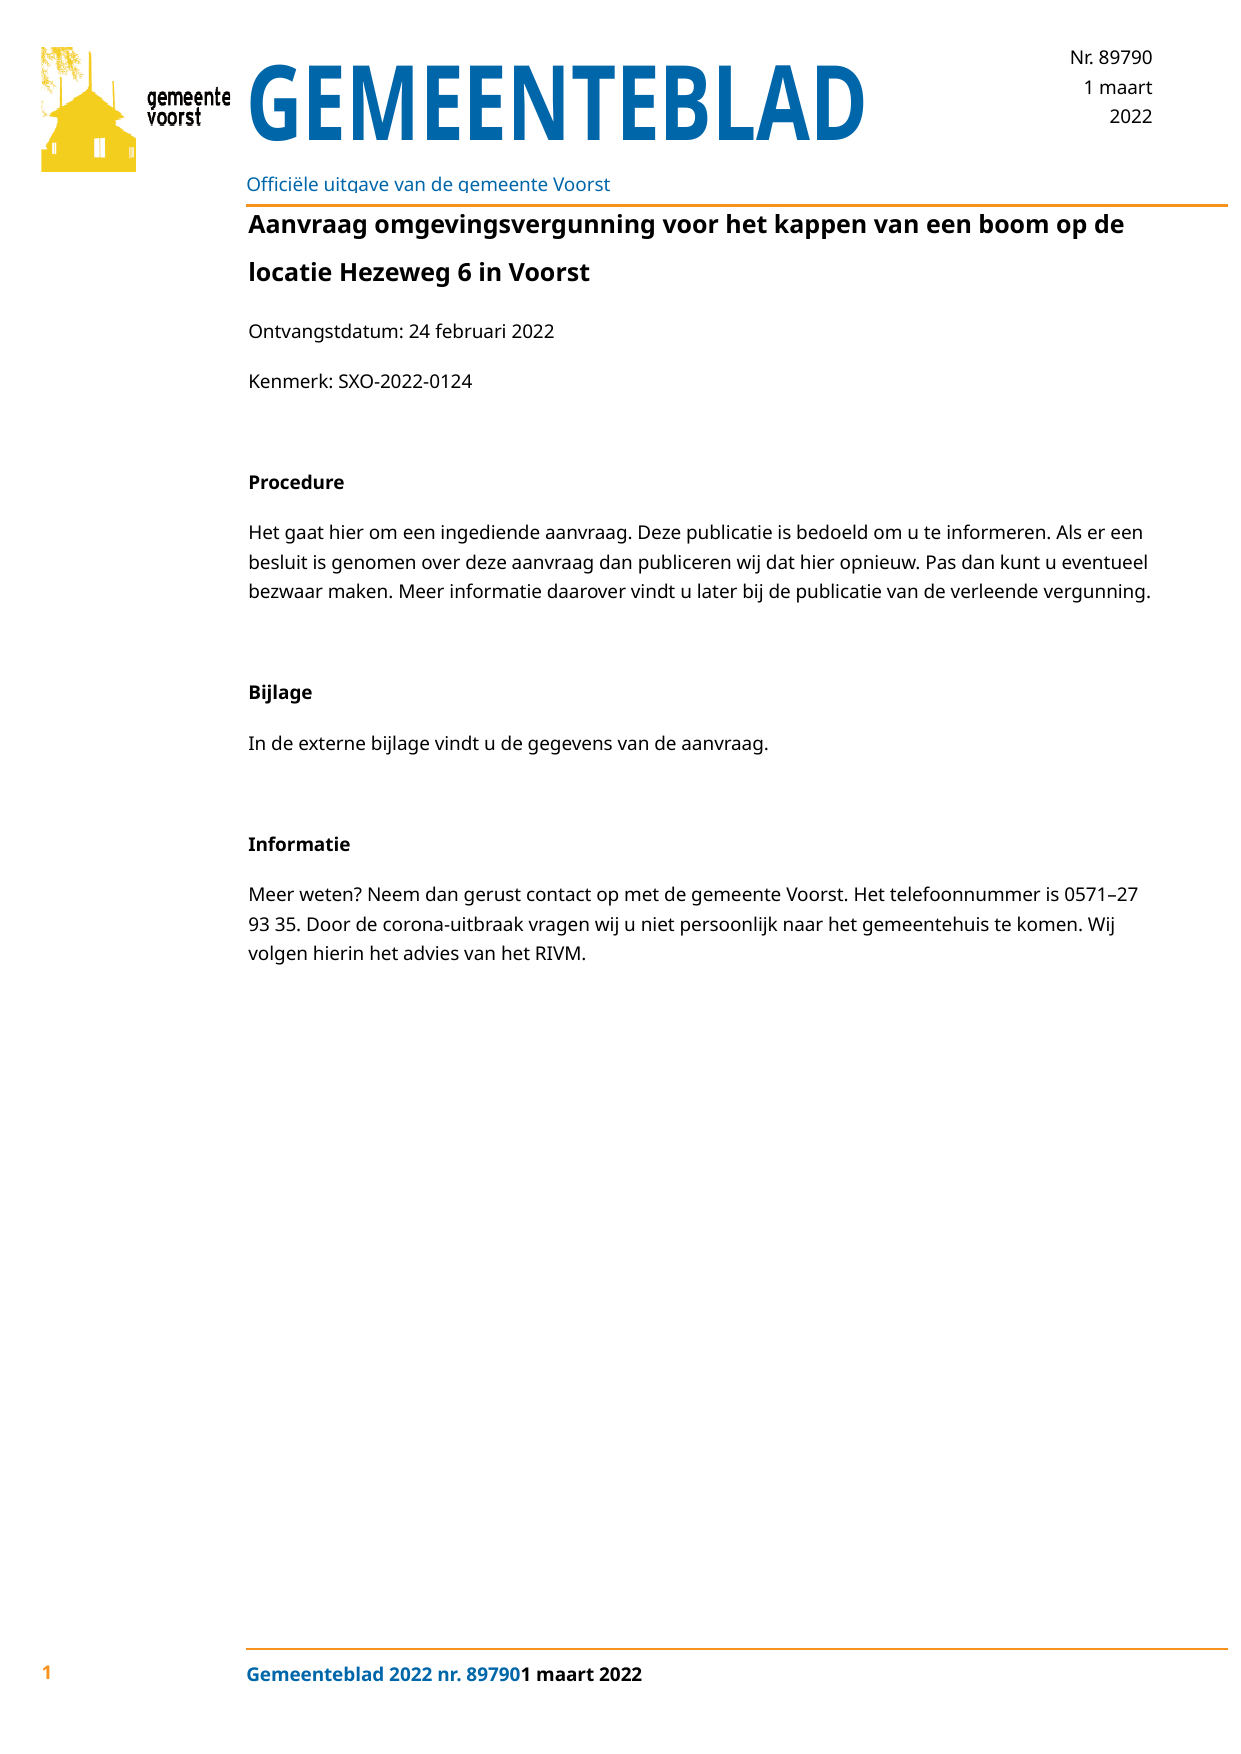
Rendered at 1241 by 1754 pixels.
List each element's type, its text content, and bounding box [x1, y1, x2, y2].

text Bijlage [248, 679, 1152, 705]
text Informatie [248, 831, 1152, 857]
text Aanvraag omgevingsvergunning voor het kappen van een boom op de locatie Hezeweg 6 in Voorst [248, 207, 1152, 288]
picture [41, 47, 231, 172]
text Meer weten? Neem dan gerust contact op met de gemeente Voorst. Het telefoonnummer is 0571–27 93 35. Door de corona-uitbraak vragen wij u niet persoonlijk naar het gemeentehuis te komen. Wij volgen hierin het advies van het RIVM. [248, 881, 1152, 966]
text Kenmerk: SXO-2022-0124 [248, 368, 1152, 394]
text Procedure [248, 469, 1152, 495]
text Het gaat hier om een ingediende aanvraag. Deze publicatie is bedoeld om u te informeren. Als er een besluit is genomen over deze aanvraag dan publiceren wij dat hier opnieuw. Pas dan kunt u eventueel bezwaar maken. Meer informatie daarover vindt u later bij de publicatie van de verleende vergunning. [248, 519, 1152, 604]
text In de externe bijlage vindt u de gegevens van de aanvraag. [248, 730, 1152, 756]
text Ontvangstdatum: 24 februari 2022 [248, 318, 1152, 344]
